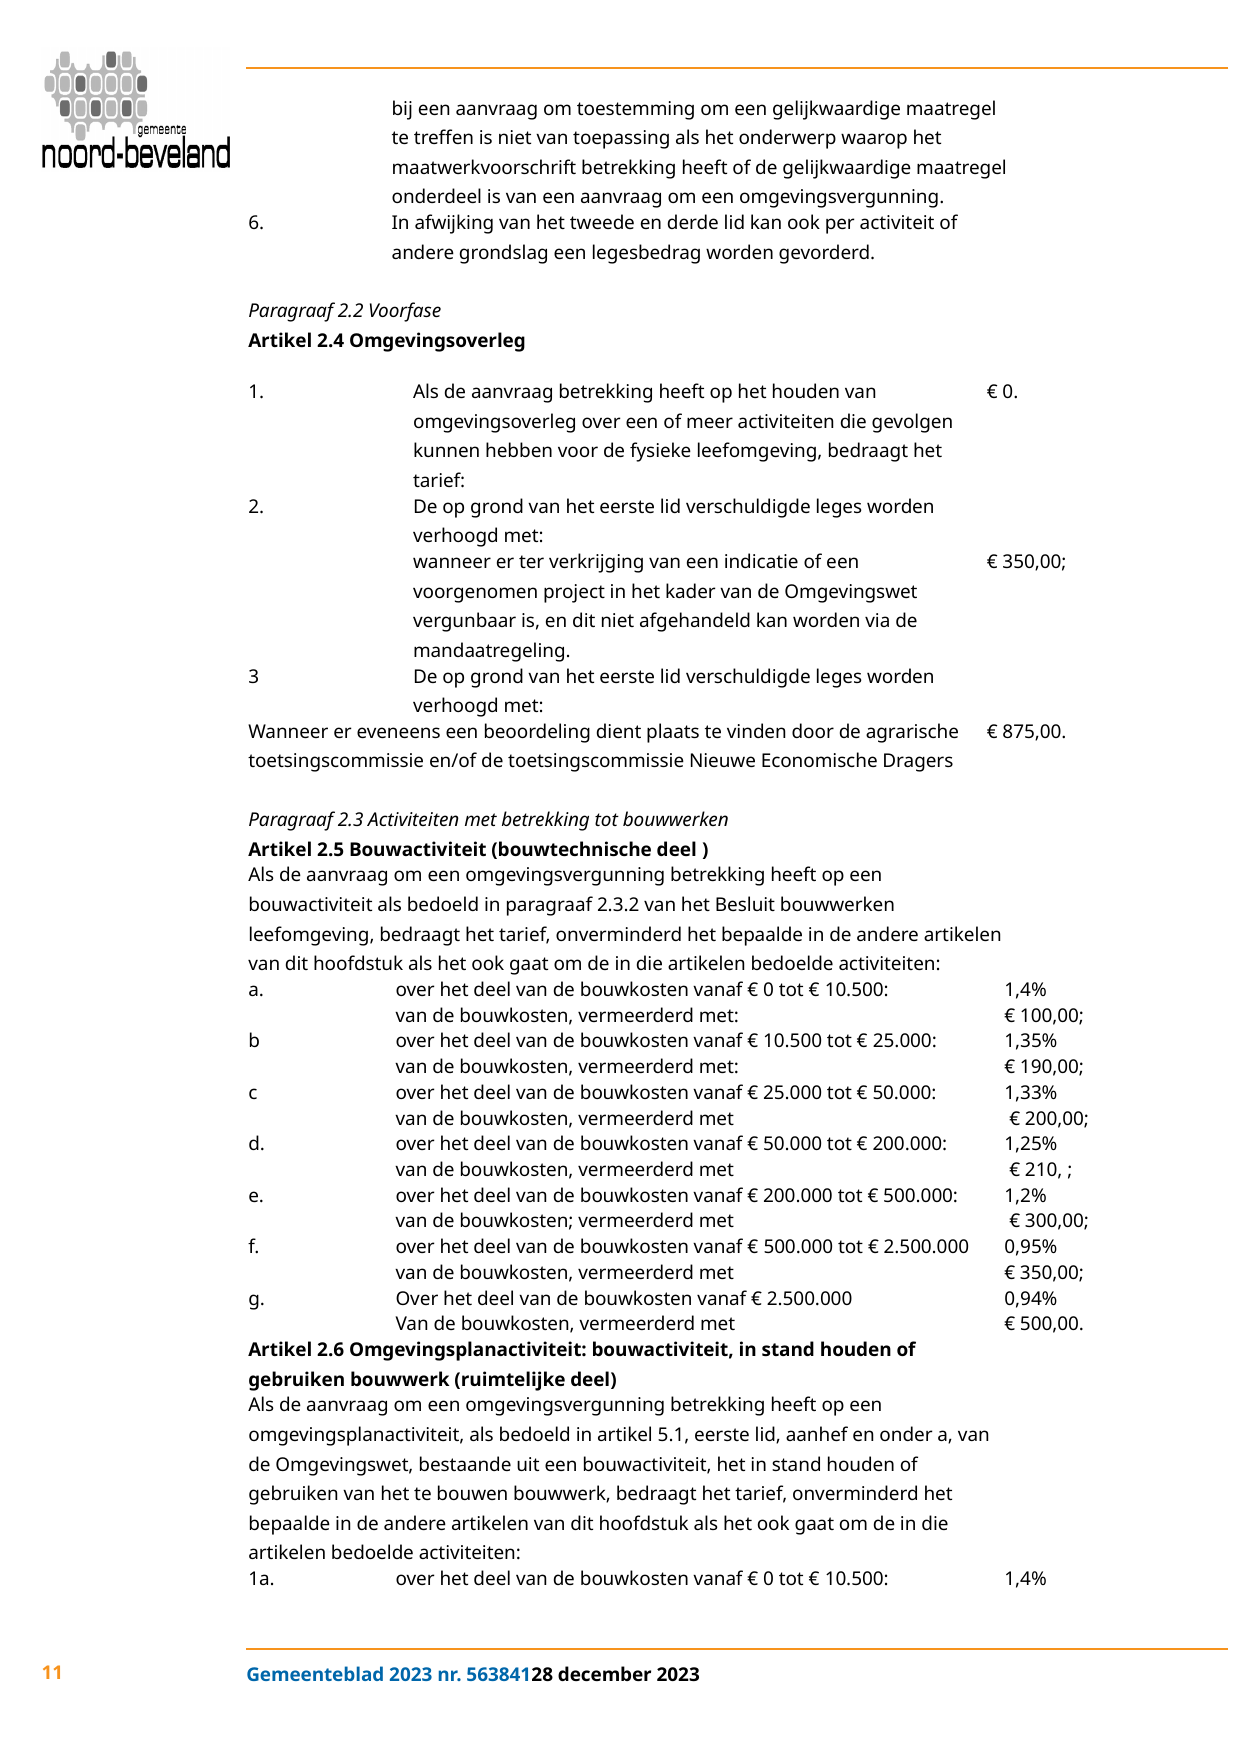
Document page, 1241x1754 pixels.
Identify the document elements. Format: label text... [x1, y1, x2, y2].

table_cell over het deel van de bouwkosten vanaf € 200.000 tot € 500.000: [395, 1182, 1004, 1208]
table_cell over het deel van de bouwkosten vanaf € 10.500 tot € 25.000: [395, 1028, 1004, 1053]
table_cell [248, 1053, 395, 1079]
table_cell [1004, 1392, 1152, 1565]
table_cell van de bouwkosten, vermeerderd met: [395, 1002, 1004, 1028]
table_cell over het deel van de bouwkosten vanaf € 0 tot € 10.500: [395, 976, 1004, 1002]
table_cell 6. [248, 209, 391, 264]
table_cell 0,94% [1004, 1285, 1152, 1311]
table_cell [987, 493, 1152, 548]
table_cell 0,95% [1004, 1234, 1152, 1259]
table_header [1004, 836, 1152, 862]
table_cell van de bouwkosten, vermeerderd met [395, 1105, 1004, 1131]
table_cell 1,25% [1004, 1131, 1152, 1156]
table_cell € 875,00. [987, 718, 1152, 773]
table_cell Als de aanvraag betrekking heeft op het houden van omgevingsoverleg over een of meer activiteiten die gevolgen kunnen hebben voor de fysieke leefomgeving, bedraagt het tarief: [413, 379, 987, 493]
table_cell € 100,00; [1004, 1002, 1152, 1028]
table_cell [248, 1002, 395, 1028]
table_cell Als de aanvraag om een omgevingsvergunning betrekking heeft op een omgevingsplanactiviteit, als bedoeld in artikel 5.1, eerste lid, aanhef en onder a, van de Omgevingswet, bestaande uit een bouwactiviteit, het in stand houden of gebruiken van het te bouwen bouwwerk, bedraagt het tarief, onverminderd het bepaalde in de andere artikelen van dit hoofdstuk als het ook gaat om de in die artikelen bedoelde activiteiten: [248, 1392, 1004, 1565]
table_cell van de bouwkosten, vermeerderd met: [395, 1053, 1004, 1079]
table_cell wanneer er ter verkrijging van een indicatie of een voorgenomen project in het kader van de Omgevingswet vergunbaar is, en dit niet afgehandeld kan worden via de mandaatregeling. [413, 548, 987, 663]
table_header Artikel 2.4 Omgevingsoverleg [248, 327, 987, 353]
table_cell [1004, 862, 1152, 976]
table_cell [248, 1259, 395, 1285]
table_cell [1008, 95, 1152, 209]
text Paragraaf 2.3 Activiteiten met betrekking tot bouwwerken [248, 806, 1152, 832]
table_cell van de bouwkosten, vermeerderd met [395, 1259, 1004, 1285]
table_cell Artikel 2.6 Omgevingsplanactiviteit: bouwactiviteit, in stand houden of gebruiken bouwwerk (ruimtelijke deel) [248, 1336, 1004, 1392]
table_cell 3 [248, 663, 413, 718]
table_cell € 190,00; [1004, 1053, 1152, 1079]
table_cell over het deel van de bouwkosten vanaf € 50.000 tot € 200.000: [395, 1131, 1004, 1156]
table_header [987, 327, 1152, 353]
table_cell € 210, ; [1004, 1156, 1152, 1182]
table_cell c [248, 1079, 395, 1105]
table_cell d. [248, 1131, 395, 1156]
table_cell € 350,00; [1004, 1259, 1152, 1285]
table_cell [248, 1208, 395, 1233]
table_cell 1,33% [1004, 1079, 1152, 1105]
table_cell [987, 663, 1152, 718]
table_cell Van de bouwkosten, vermeerderd met [395, 1311, 1004, 1336]
table_cell [1004, 1336, 1152, 1392]
table_cell b [248, 1028, 395, 1053]
table_cell Wanneer er eveneens een beoordeling dient plaats te vinden door de agrarische toetsingscommissie en/of de toetsingscommissie Nieuwe Economische Dragers [248, 718, 987, 773]
table_cell [987, 353, 1152, 378]
table_cell [248, 548, 413, 663]
table_cell 1. [248, 379, 413, 493]
table_cell g. [248, 1285, 395, 1311]
table_cell e. [248, 1182, 395, 1208]
table_cell 2. [248, 493, 413, 548]
table_header Artikel 2.5 Bouwactiviteit (bouwtechnische deel ) [248, 836, 1004, 862]
table_cell De op grond van het eerste lid verschuldigde leges worden verhoogd met: [413, 663, 987, 718]
table_cell € 200,00; [1004, 1105, 1152, 1131]
table_cell [248, 1105, 395, 1131]
table_cell Als de aanvraag om een omgevingsvergunning betrekking heeft op een bouwactiviteit als bedoeld in paragraaf 2.3.2 van het Besluit bouwwerken leefomgeving, bedraagt het tarief, onverminderd het bepaalde in de andere artikelen van dit hoofdstuk als het ook gaat om de in die artikelen bedoelde activiteiten: [248, 862, 1004, 976]
table_cell [1008, 209, 1152, 264]
table_cell over het deel van de bouwkosten vanaf € 0 tot € 10.500: [395, 1565, 1004, 1591]
table_cell 1a. [248, 1565, 395, 1591]
picture [41, 47, 231, 172]
table_cell [248, 353, 987, 378]
table_cell van de bouwkosten; vermeerderd met [395, 1208, 1004, 1233]
table_cell Over het deel van de bouwkosten vanaf € 2.500.000 [395, 1285, 1004, 1311]
table_cell van de bouwkosten, vermeerderd met [395, 1156, 1004, 1182]
table_cell [248, 1156, 395, 1182]
table_cell bij een aanvraag om toestemming om een gelijkwaardige maatregel te treffen is niet van toepassing als het onderwerp waarop het maatwerkvoorschrift betrekking heeft of de gelijkwaardige maatregel onderdeel is van een aanvraag om een omgevingsvergunning. [391, 95, 1008, 209]
table_cell € 500,00. [1004, 1311, 1152, 1336]
table_cell 1,2% [1004, 1182, 1152, 1208]
table_cell 1,4% [1004, 976, 1152, 1002]
table_cell In afwijking van het tweede en derde lid kan ook per activiteit of andere grondslag een legesbedrag worden gevorderd. [391, 209, 1008, 264]
table_cell [248, 95, 391, 209]
table_cell f. [248, 1234, 395, 1259]
table_cell € 350,00; [987, 548, 1152, 663]
table_cell a. [248, 976, 395, 1002]
table_cell 1,4% [1004, 1565, 1152, 1591]
table_cell 1,35% [1004, 1028, 1152, 1053]
table_cell € 0. [987, 379, 1152, 493]
table_cell [248, 1311, 395, 1336]
text Paragraaf 2.2 Voorfase [248, 297, 1152, 323]
table_cell € 300,00; [1004, 1208, 1152, 1233]
table_cell over het deel van de bouwkosten vanaf € 500.000 tot € 2.500.000 [395, 1234, 1004, 1259]
table_cell over het deel van de bouwkosten vanaf € 25.000 tot € 50.000: [395, 1079, 1004, 1105]
table_cell De op grond van het eerste lid verschuldigde leges worden verhoogd met: [413, 493, 987, 548]
